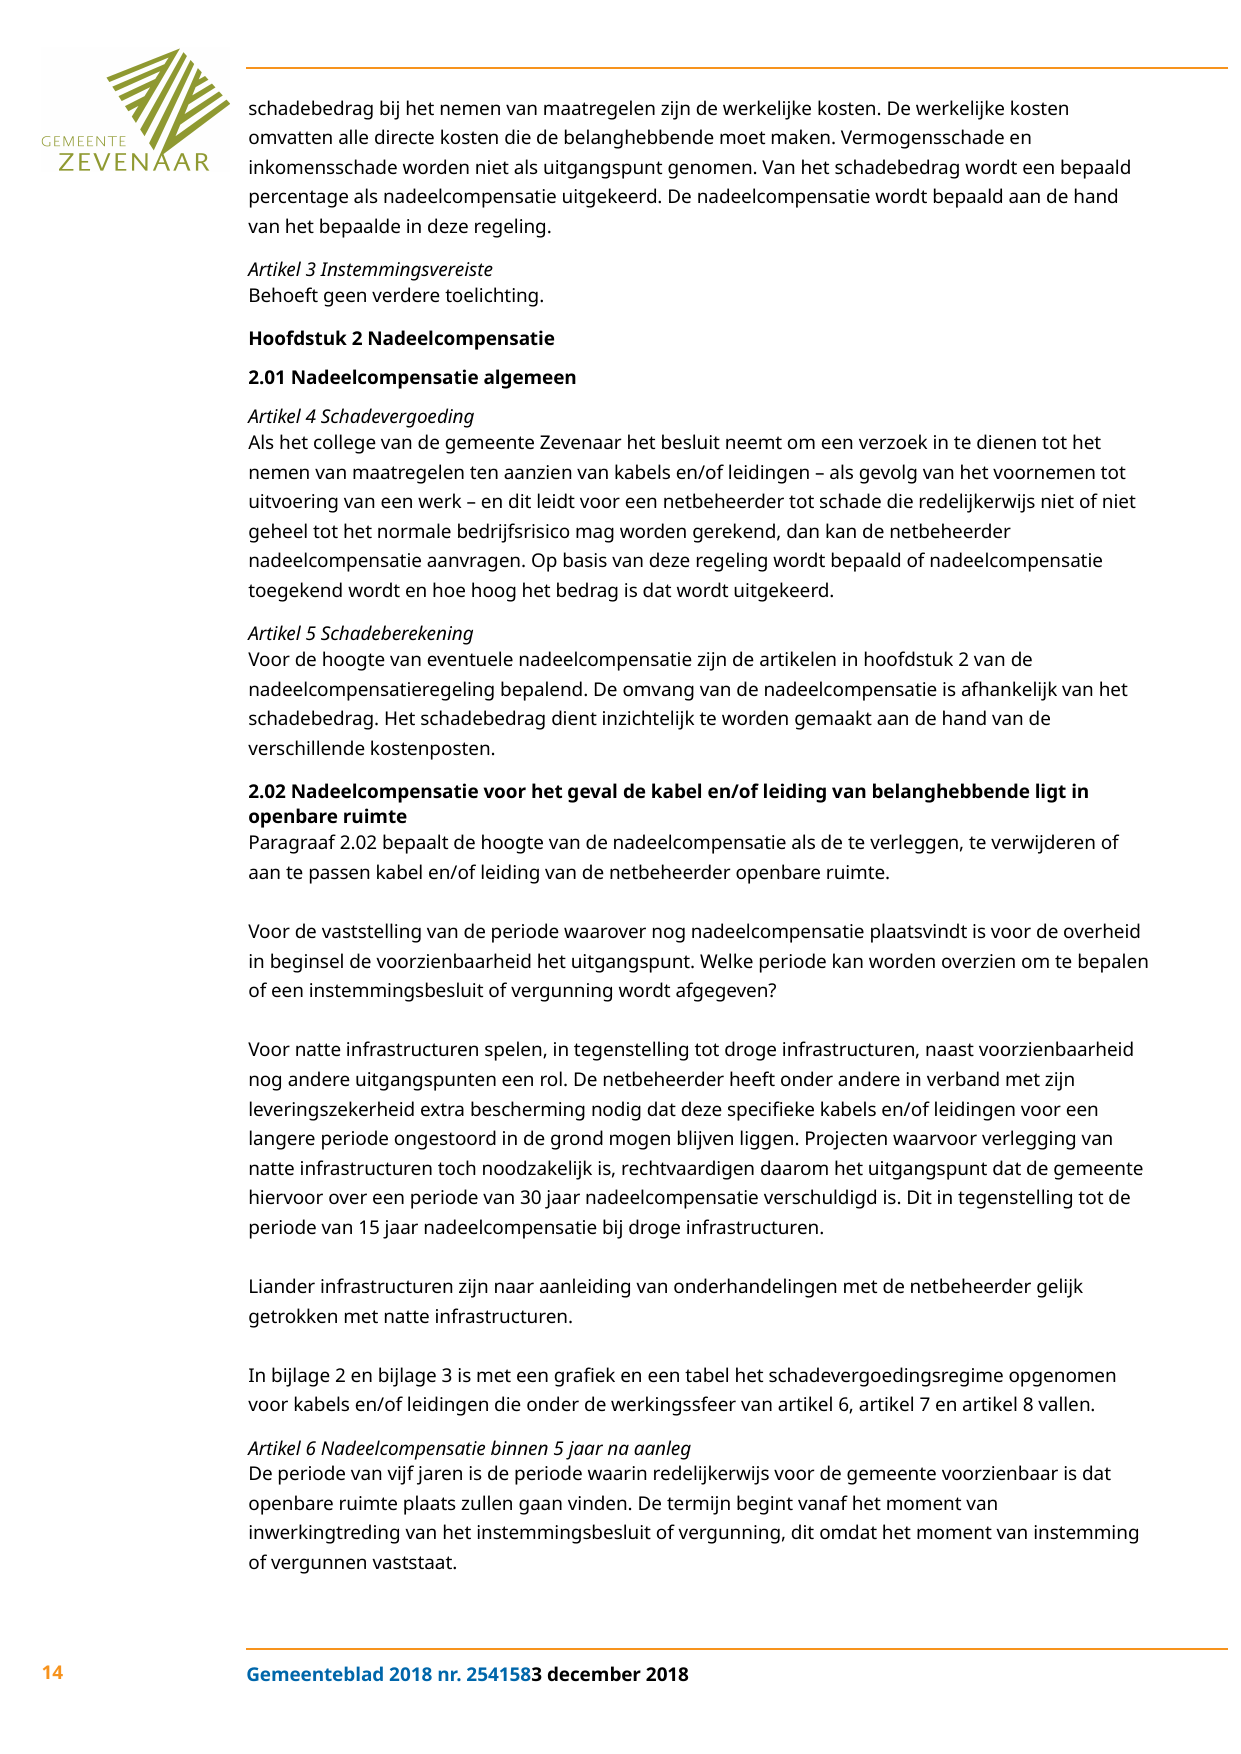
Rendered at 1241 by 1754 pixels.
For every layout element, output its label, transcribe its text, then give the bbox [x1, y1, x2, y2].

text Voor de hoogte van eventuele nadeelcompensatie zijn de artikelen in hoofdstuk 2 van de nadeelcompensatieregeling bepalend. De omvang van de nadeelcompensatie is afhankelijk van het schadebedrag. Het schadebedrag dient inzichtelijk te worden gemaakt aan de hand van de verschillende kostenposten. [248, 646, 1152, 761]
text De periode van vijf jaren is de periode waarin redelijkerwijs voor de gemeente voorzienbaar is dat openbare ruimte plaats zullen gaan vinden. De termijn begint vanaf het moment van inwerkingtreding van het instemmingsbesluit of vergunning, dit omdat het moment van instemming of vergunnen vaststaat. [248, 1460, 1152, 1575]
text Voor de vaststelling van de periode waarover nog nadeelcompensatie plaatsvindt is voor de overheid in beginsel de voorzienbaarheid het uitgangspunt. Welke periode kan worden overzien om te bepalen of een instemmingsbesluit of vergunning wordt afgegeven? [248, 918, 1152, 1003]
text schadebedrag bij het nemen van maatregelen zijn de werkelijke kosten. De werkelijke kosten omvatten alle directe kosten die de belanghebbende moet maken. Vermogensschade en inkomensschade worden niet als uitgangspunt genomen. Van het schadebedrag wordt een bepaald percentage als nadeelcompensatie uitgekeerd. De nadeelcompensatie wordt bepaald aan de hand van het bepaalde in deze regeling. [248, 95, 1152, 239]
text Als het college van de gemeente Zevenaar het besluit neemt om een verzoek in te dienen tot het nemen van maatregelen ten aanzien van kabels en/of leidingen – als gevolg van het voornemen tot uitvoering van een werk – en dit leidt voor een netbeheerder tot schade die redelijkerwijs niet of niet geheel tot het normale bedrijfsrisico mag worden gerekend, dan kan de netbeheerder nadeelcompensatie aanvragen. Op basis van deze regeling wordt bepaald of nadeelcompensatie toegekend wordt en hoe hoog het bedrag is dat wordt uitgekeerd. [248, 429, 1152, 603]
text Liander infrastructuren zijn naar aanleiding van onderhandelingen met de netbeheerder gelijk getrokken met natte infrastructuren. [248, 1273, 1152, 1328]
text Artikel 4 Schadevergoeding [248, 404, 1152, 429]
text In bijlage 2 en bijlage 3 is met een grafiek en een tabel het schadevergoedingsregime opgenomen voor kabels en/of leidingen die onder de werkingssfeer van artikel 6, artikel 7 en artikel 8 vallen. [248, 1362, 1152, 1417]
text Behoeft geen verdere toelichting. [248, 282, 1152, 308]
text 2.02 Nadeelcompensatie voor het geval de kabel en/of leiding van belanghebbende ligt in openbare ruimte [248, 778, 1152, 829]
text Artikel 6 Nadeelcompensatie binnen 5 jaar na aanleg [248, 1435, 1152, 1460]
text Paragraaf 2.02 bepaalt de hoogte van de nadeelcompensatie als de te verleggen, te verwijderen of aan te passen kabel en/of leiding van de netbeheerder openbare ruimte. [248, 829, 1152, 885]
text Voor natte infrastructuren spelen, in tegenstelling tot droge infrastructuren, naast voorzienbaarheid nog andere uitgangspunten een rol. De netbeheerder heeft onder andere in verband met zijn leveringszekerheid extra bescherming nodig dat deze specifieke kabels en/of leidingen voor een langere periode ongestoord in de grond mogen blijven liggen. Projecten waarvoor verlegging van natte infrastructuren toch noodzakelijk is, rechtvaardigen daarom het uitgangspunt dat de gemeente hiervoor over een periode van 30 jaar nadeelcompensatie verschuldigd is. Dit in tegenstelling tot de periode van 15 jaar nadeelcompensatie bij droge infrastructuren. [248, 1037, 1152, 1240]
text 2.01 Nadeelcompensatie algemeen [248, 364, 1152, 390]
text Artikel 3 Instemmingsvereiste [248, 256, 1152, 282]
picture [41, 47, 231, 172]
text Artikel 5 Schadeberekening [248, 620, 1152, 646]
text Hoofdstuk 2 Nadeelcompensatie [248, 325, 1152, 351]
